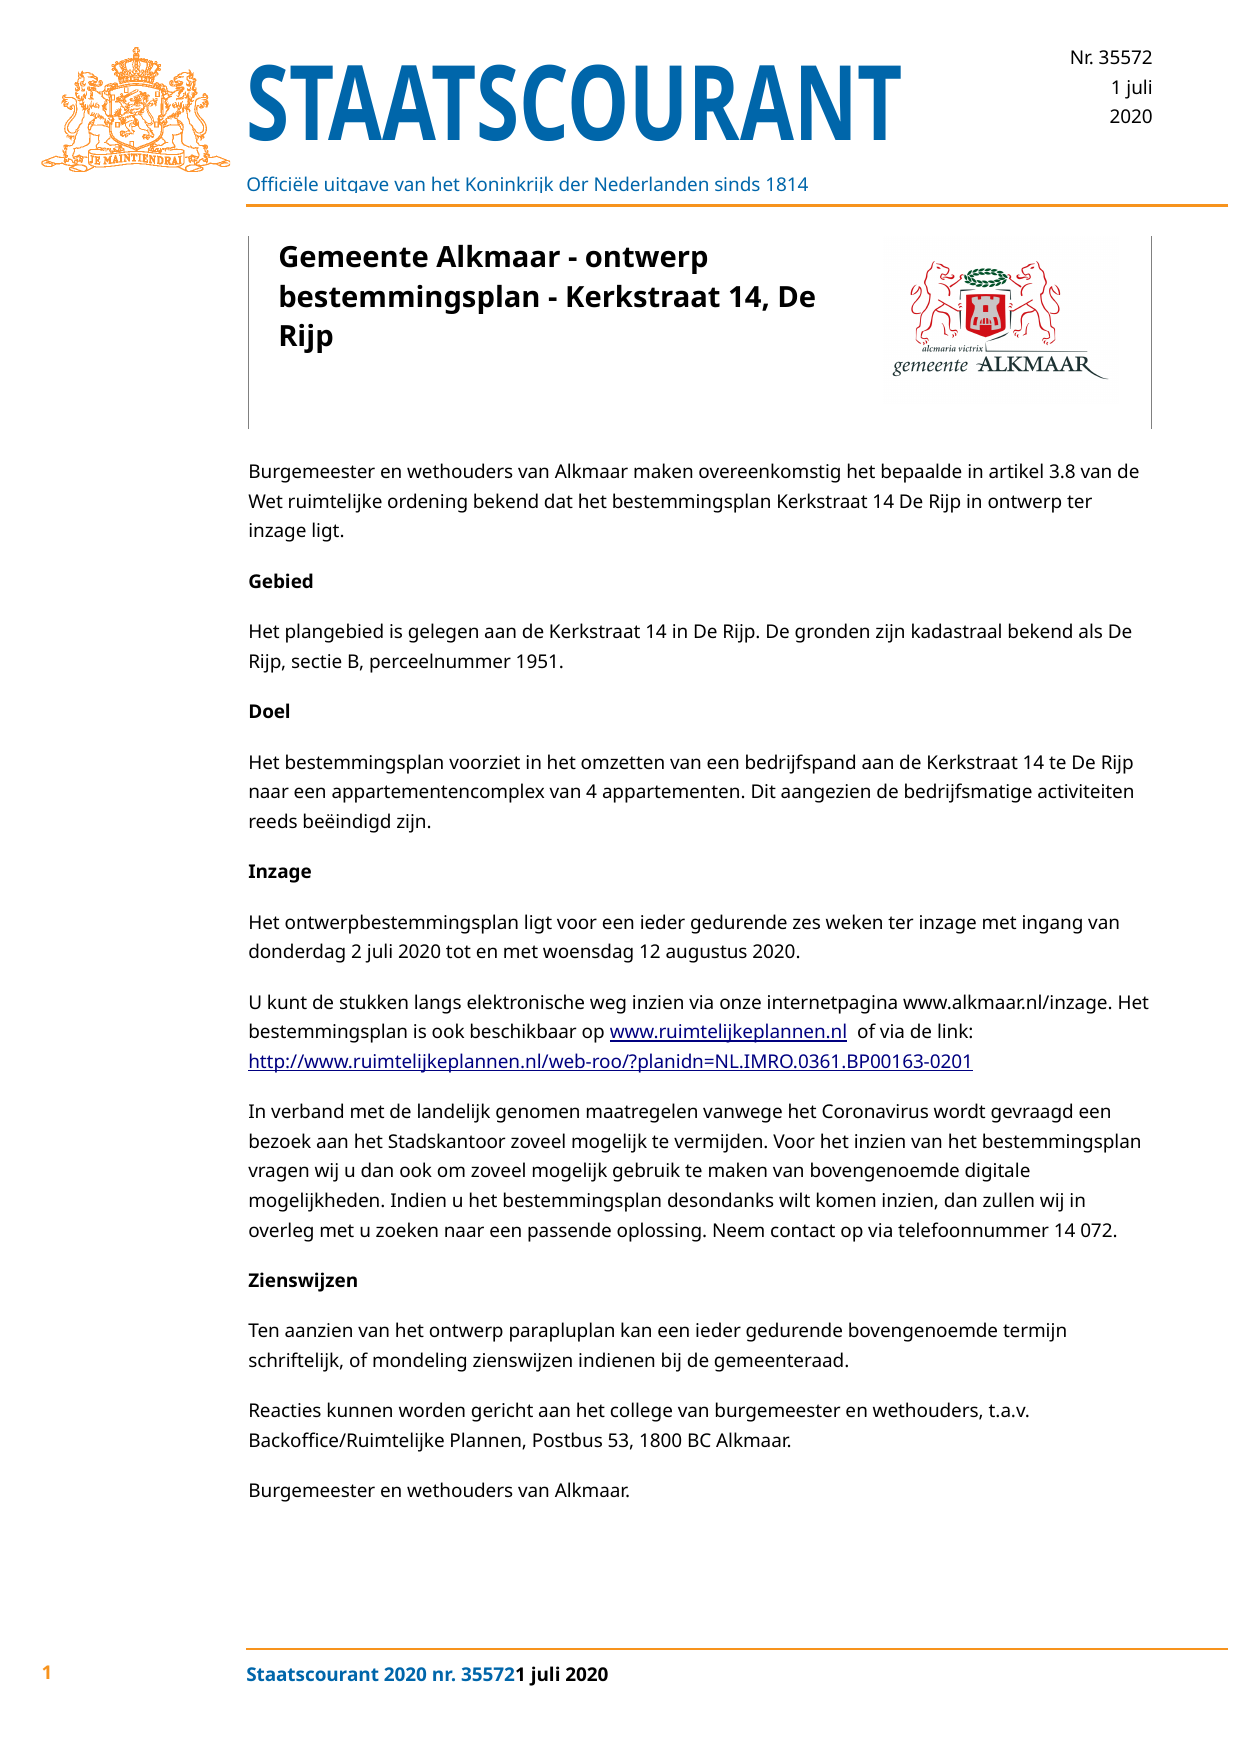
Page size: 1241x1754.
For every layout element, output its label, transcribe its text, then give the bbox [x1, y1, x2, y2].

text Ten aanzien van het ontwerp parapluplan kan een ieder gedurende bovengenoemde termijn schriftelijk, of mondeling zienswijzen indienen bij de gemeenteraad. [248, 1318, 1152, 1373]
text Gebied [248, 568, 1152, 594]
text Het bestemmingsplan voorziet in het omzetten van een bedrijfspand aan de Kerkstraat 14 te De Rijp naar een appartementencomplex van 4 appartementen. Dit aangezien de bedrijfsmatige activiteiten reeds beëindigd zijn. [248, 749, 1152, 834]
text Burgemeester en wethouders van Alkmaar maken overeenkomstig het bepaalde in artikel 3.8 van de Wet ruimtelijke ordening bekend dat het bestemmingsplan Kerkstraat 14 De Rijp in ontwerp ter inzage ligt. [248, 458, 1152, 543]
text Doel [248, 698, 1152, 724]
text Burgemeester en wethouders van Alkmaar. [248, 1478, 1152, 1503]
text Het plangebied is gelegen aan de Kerkstraat 14 in De Rijp. De gronden zijn kadastraal bekend als De Rijp, sectie B, perceelnummer 1951. [248, 618, 1152, 674]
text Het ontwerpbestemmingsplan ligt voor een ieder gedurende zes weken ter inzage met ingang van donderdag 2 juli 2020 tot en met woensdag 12 augustus 2020. [248, 909, 1152, 964]
table_header [850, 236, 1151, 429]
text Reacties kunnen worden gericht aan het college van burgemeester en wethouders, t.a.v. Backoffice/Ruimtelijke Plannen, Postbus 53, 1800 BC Alkmaar. [248, 1398, 1152, 1453]
picture [882, 236, 1119, 404]
text Zienswijzen [248, 1267, 1152, 1293]
text Inzage [248, 858, 1152, 884]
table_header Gemeente Alkmaar - ontwerp bestemmingsplan - Kerkstraat 14, De Rijp [249, 236, 850, 429]
text In verband met de landelijk genomen maatregelen vanwege het Coronavirus wordt gevraagd een bezoek aan het Stadskantoor zoveel mogelijk te vermijden. Voor het inzien van het bestemmingsplan vragen wij u dan ook om zoveel mogelijk gebruik te maken van bovengenoemde digitale mogelijkheden. Indien u het bestemmingsplan desondanks wilt komen inzien, dan zullen wij in overleg met u zoeken naar een passende oplossing. Neem contact op via telefoonnummer 14 072. [248, 1098, 1152, 1243]
text U kunt de stukken langs elektronische weg inzien via onze internetpagina www.alkmaar.nl/inzage. Het bestemmingsplan is ook beschikbaar op www.ruimtelijkeplannen.nl of via de link: http://www.ruimtelijkeplannen.nl/web-roo/?planidn=NL.IMRO.0361.BP00163-0201 [248, 989, 1152, 1074]
picture [41, 47, 231, 172]
